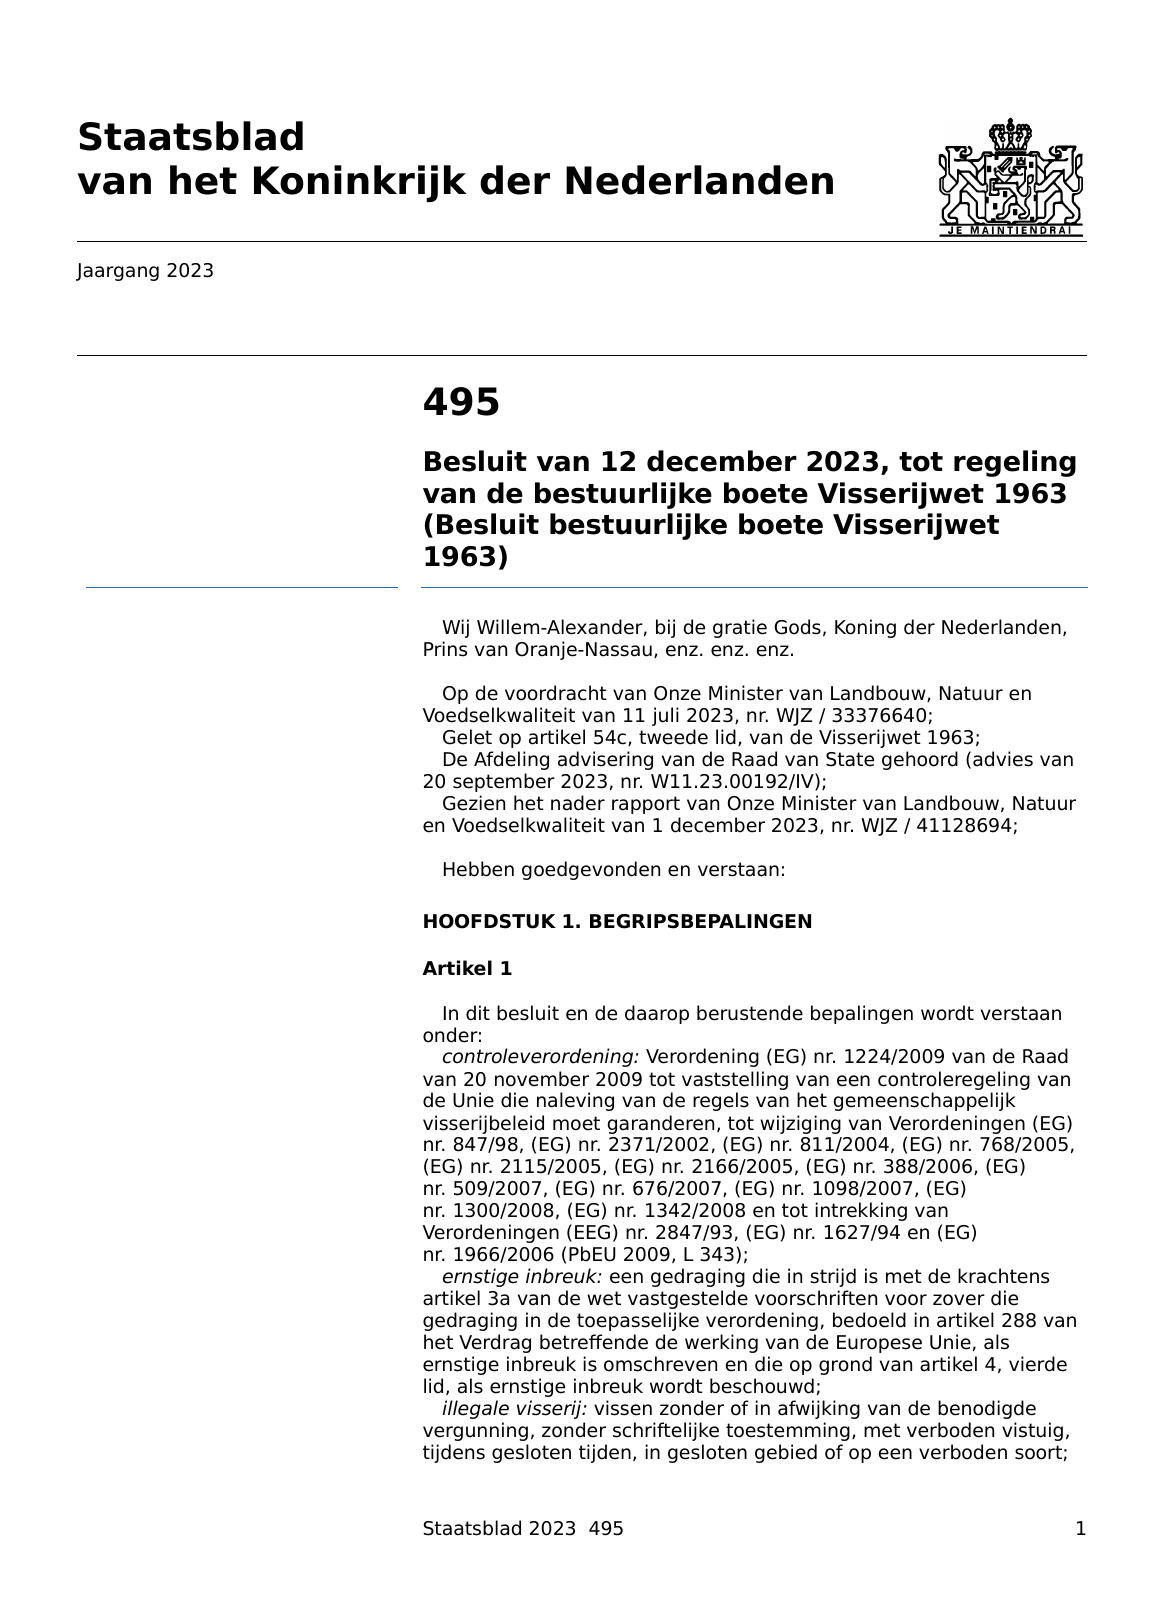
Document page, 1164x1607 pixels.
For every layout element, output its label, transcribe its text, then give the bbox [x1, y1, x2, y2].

subtitle HOOFDSTUK 1. BEGRIPSBEPALINGEN [422, 911, 1087, 933]
text Gezien het nader rapport van Onze Minister van Landbouw, Natuur en Voedselkwaliteit van 1 december 2023, nr. WJZ / 41128694; [422, 793, 1087, 837]
text Hebben goedgevonden en verstaan: [422, 859, 1087, 881]
text Gelet op artikel 54c, tweede lid, van de Visserijwet 1963; [422, 727, 1087, 749]
table_header Staatsblad van het Koninkrijk der Nederlanden [77, 100, 886, 241]
subtitle 495 [422, 381, 1087, 424]
subtitle Artikel 1 [422, 958, 1087, 980]
text Besluit van 12 december 2023, tot regeling van de bestuurlijke boete Visserijwet 1963 (Besluit bestuurlijke boete Visserijwet 1963) [422, 447, 1087, 573]
text Wij Willem-Alexander, bij de gratie Gods, Koning der Nederlanden, Prins van Oranje-Nassau, enz. enz. enz. [422, 617, 1087, 661]
picture [936, 115, 1087, 240]
table_header [886, 100, 1087, 241]
text illegale visserij: vissen zonder of in afwijking van de benodigde vergunning, zonder schriftelijke toestemming, met verboden vistuig, tijdens gesloten tijden, in gesloten gebied of op een verboden soort; [422, 1398, 1087, 1464]
text ernstige inbreuk: een gedraging die in strijd is met de krachtens artikel 3a van de wet vastgestelde voorschriften voor zover die gedraging in de toepasselijke verordening, bedoeld in artikel 288 van het Verdrag betreffende de werking van de Europese Unie, als ernstige inbreuk is omschreven en die op grond van artikel 4, vierde lid, als ernstige inbreuk wordt beschouwd; [422, 1266, 1087, 1398]
text controleverordening: Verordening (EG) nr. 1224/2009 van de Raad van 20 november 2009 tot vaststelling van een controleregeling van de Unie die naleving van de regels van het gemeenschappelijk visserijbeleid moet garanderen, tot wijziging van Verordeningen (EG) nr. 847/98, (EG) nr. 2371/2002, (EG) nr. 811/2004, (EG) nr. 768/2005, (EG) nr. 2115/2005, (EG) nr. 2166/2005, (EG) nr. 388/2006, (EG) nr. 509/2007, (EG) nr. 676/2007, (EG) nr. 1098/2007, (EG) nr. 1300/2008, (EG) nr. 1342/2008 en tot intrekking van Verordeningen (EEG) nr. 2847/93, (EG) nr. 1627/94 en (EG) nr. 1966/2006 (PbEU 2009, L 343); [422, 1046, 1087, 1266]
text Op de voordracht van Onze Minister van Landbouw, Natuur en Voedselkwaliteit van 11 juli 2023, nr. WJZ / 33376640; [422, 683, 1087, 727]
table_cell Jaargang 2023 [77, 242, 1087, 355]
text In dit besluit en de daarop berustende bepalingen wordt verstaan onder: [422, 1002, 1087, 1046]
text De Afdeling advisering van de Raad van State gehoord (advies van 20 september 2023, nr. W11.23.00192/IV); [422, 749, 1087, 793]
